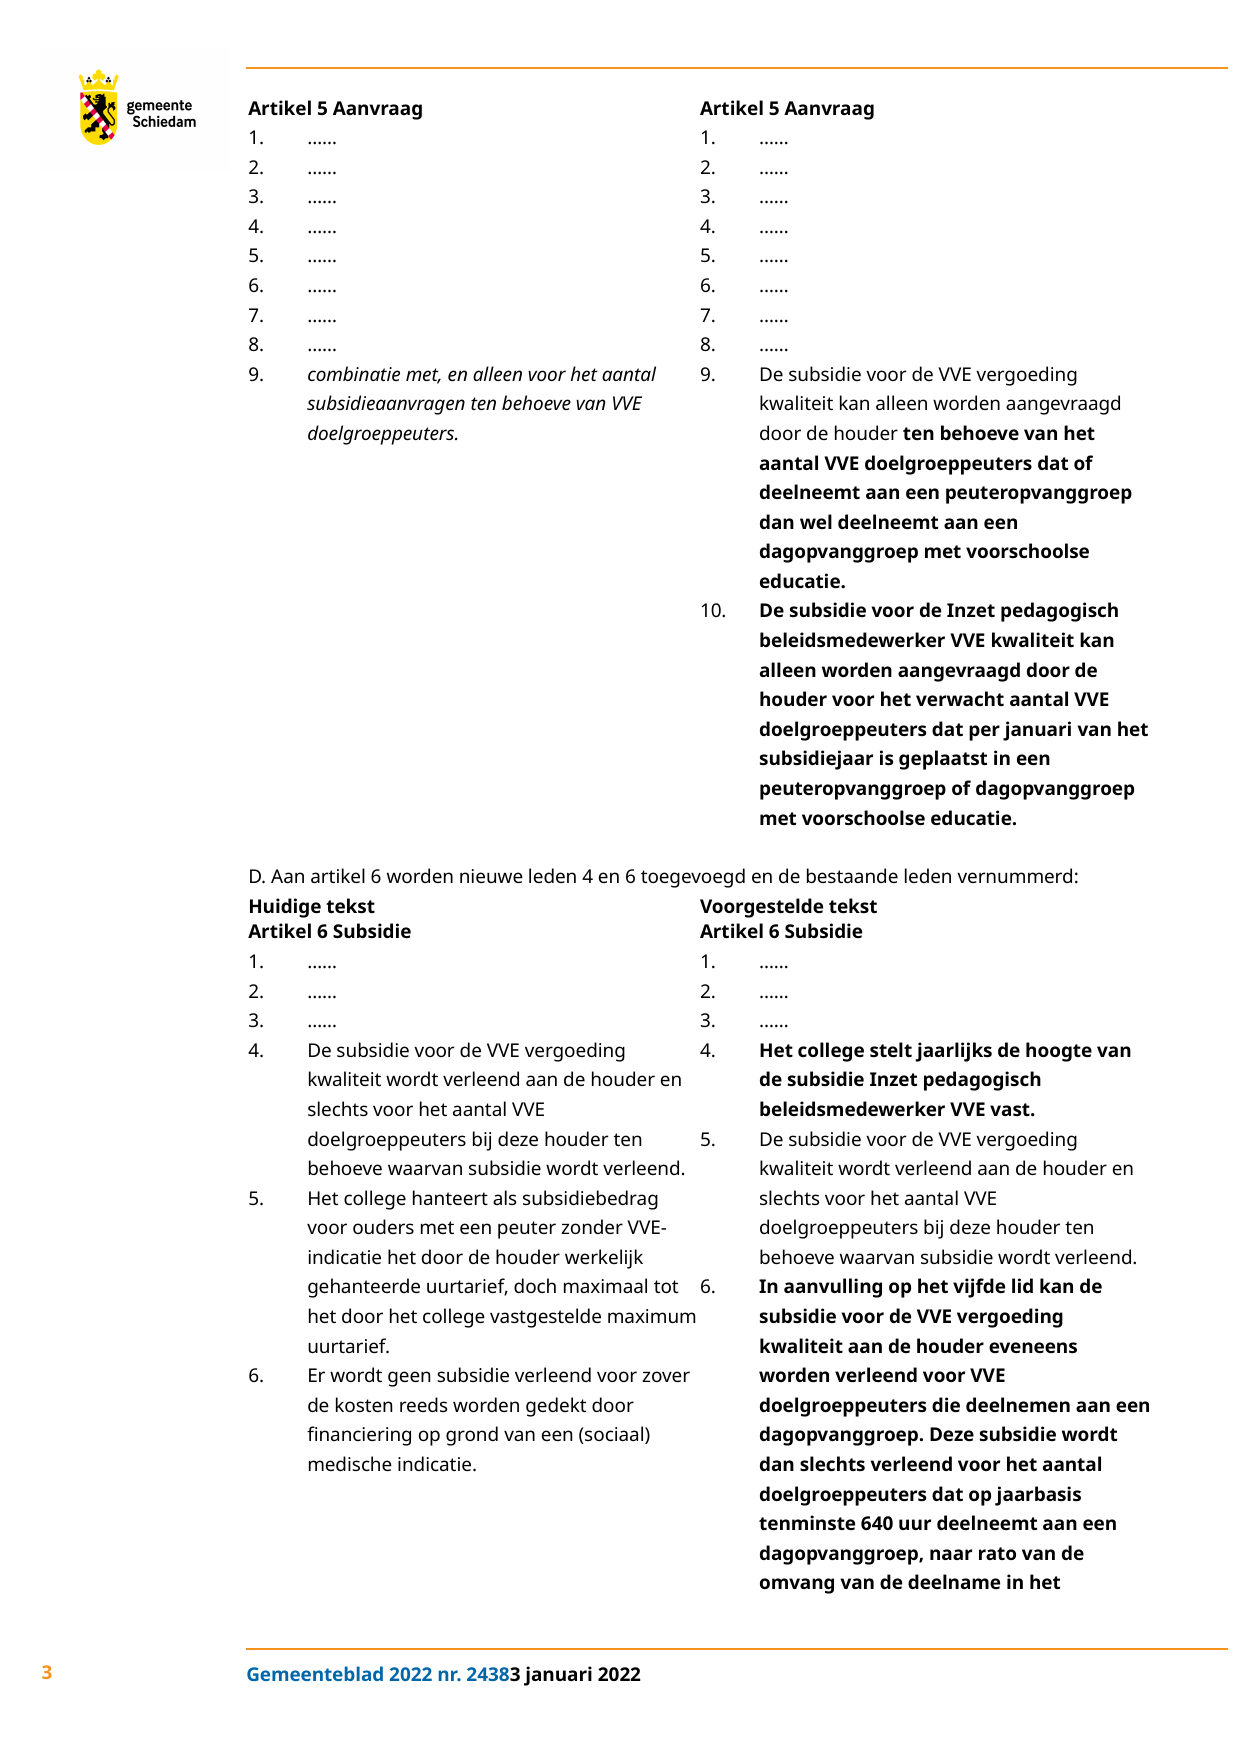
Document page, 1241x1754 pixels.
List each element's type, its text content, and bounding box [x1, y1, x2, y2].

picture [41, 47, 231, 172]
table_cell Artikel 6 Subsidie …… …… …… Het college stelt jaarlijks de hoogte van de subsidie Inzet pedagogisch beleidsmedewerker VVE vast. De subsidie voor de VVE vergoeding kwaliteit wordt verleend aan de houder en slechts voor het aantal VVE doelgroeppeuters bij deze houder ten behoeve waarvan subsidie wordt verleend. In aanvulling op het vijfde lid kan de subsidie voor de VVE vergoeding kwaliteit aan de houder eveneens worden verleend voor VVE doelgroeppeuters die deelnemen aan een dagopvanggroep. Deze subsidie wordt dan slechts verleend voor het aantal doelgroeppeuters dat op jaarbasis tenminste 640 uur deelneemt aan een dagopvanggroep, naar rato van de omvang van de deelname in het [700, 919, 1152, 1595]
text D. Aan artikel 6 worden nieuwe leden 4 en 6 toegevoegd en de bestaande leden vernummerd: [248, 863, 1152, 889]
table_cell Artikel 5 Aanvraag …… …… …… …… …… …… …… …… combinatie met, en alleen voor het aantal subsidieaanvragen ten behoeve van VVE doelgroeppeuters. [248, 95, 700, 831]
table_cell Artikel 6 Subsidie …… …… …… De subsidie voor de VVE vergoeding kwaliteit wordt verleend aan de houder en slechts voor het aantal VVE doelgroeppeuters bij deze houder ten behoeve waarvan subsidie wordt verleend. Het college hanteert als subsidiebedrag voor ouders met een peuter zonder VVE-indicatie het door de houder werkelijk gehanteerde uurtarief, doch maximaal tot het door het college vastgestelde maximum uurtarief. Er wordt geen subsidie verleend voor zover de kosten reeds worden gedekt door financiering op grond van een (sociaal) medische indicatie. [248, 919, 700, 1595]
table_header Huidige tekst [248, 893, 700, 919]
table_cell Artikel 5 Aanvraag …… …… …… …… …… …… …… …… De subsidie voor de VVE vergoeding kwaliteit kan alleen worden aangevraagd door de houder ten behoeve van het aantal VVE doelgroeppeuters dat of deelneemt aan een peuteropvanggroep dan wel deelneemt aan een dagopvanggroep met voorschoolse educatie. De subsidie voor de Inzet pedagogisch beleidsmedewerker VVE kwaliteit kan alleen worden aangevraagd door de houder voor het verwacht aantal VVE doelgroeppeuters dat per januari van het subsidiejaar is geplaatst in een peuteropvanggroep of dagopvanggroep met voorschoolse educatie. [700, 95, 1152, 831]
table_header Voorgestelde tekst [700, 893, 1152, 919]
